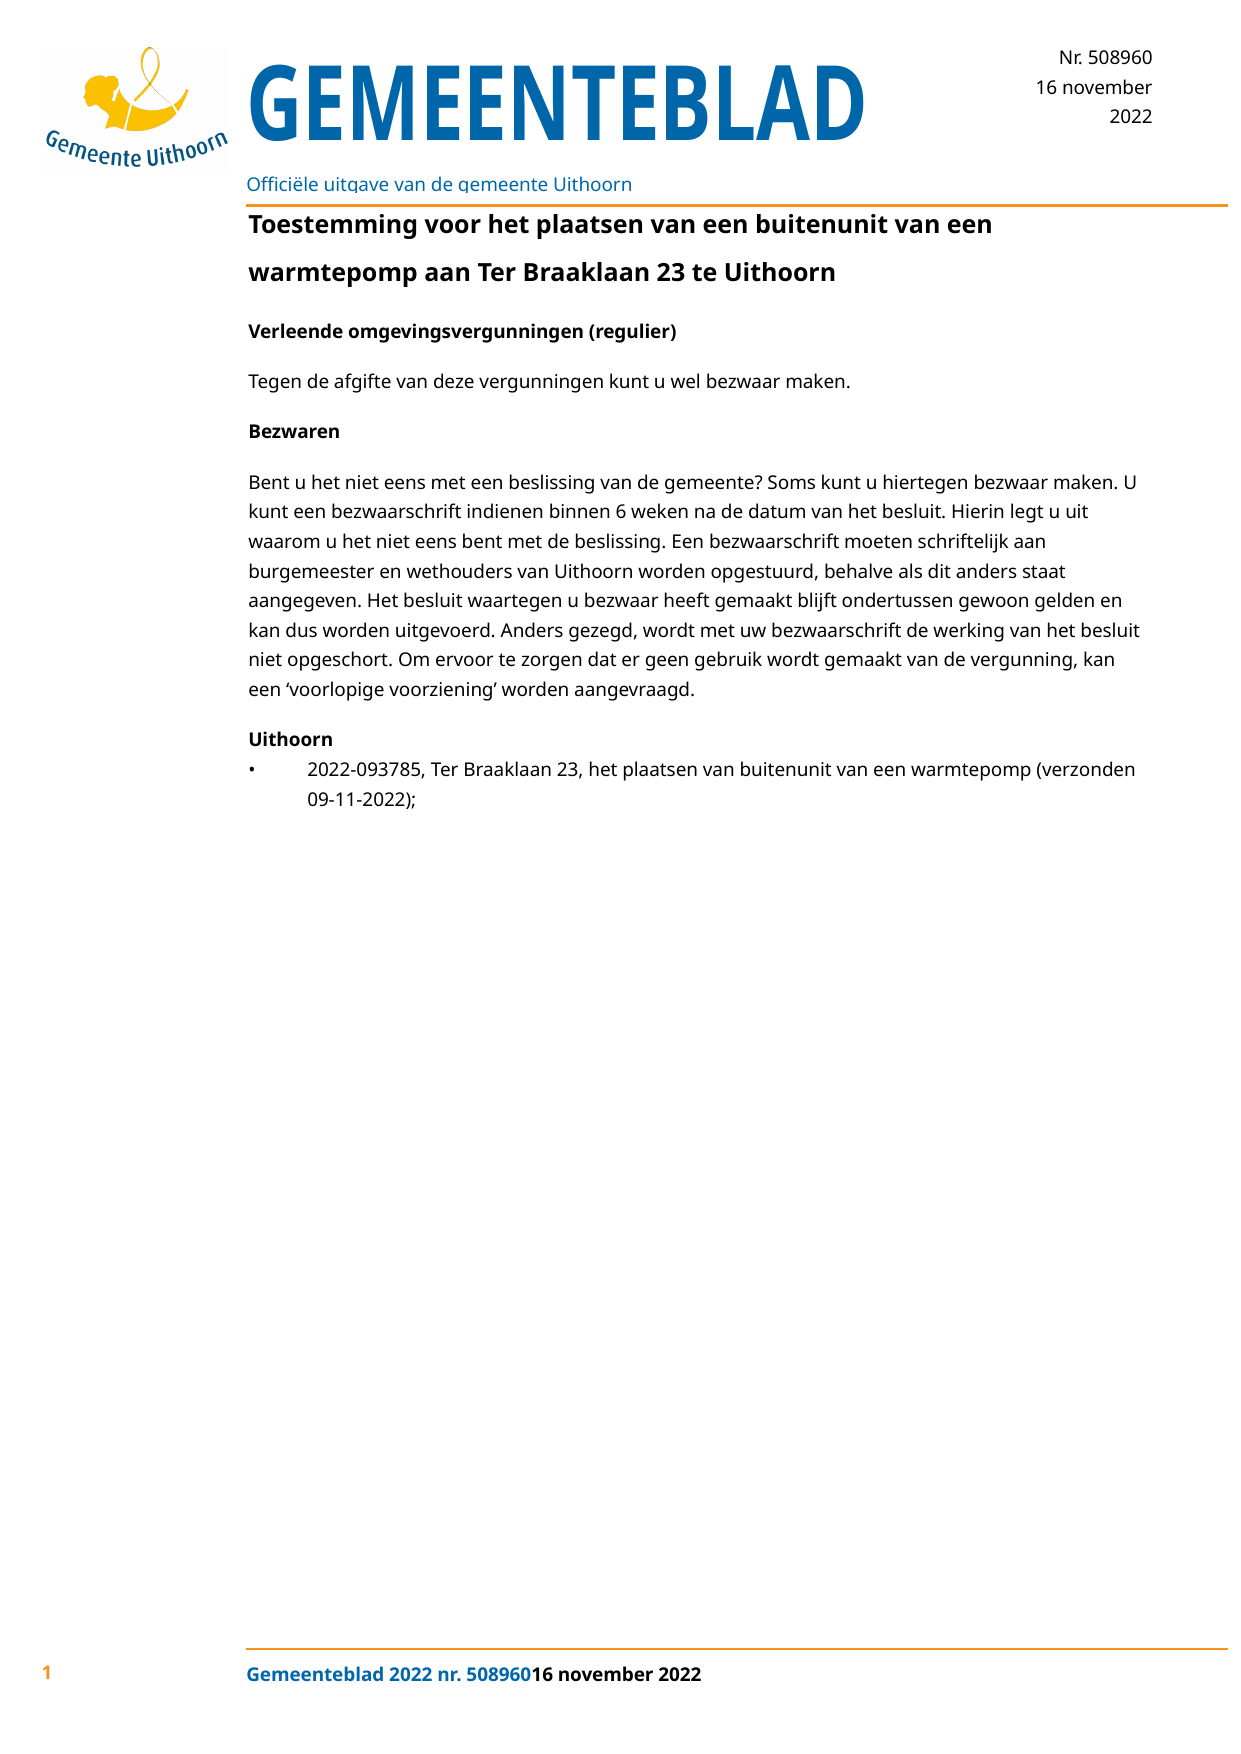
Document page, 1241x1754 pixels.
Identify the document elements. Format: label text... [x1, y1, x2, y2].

list 2022-093785, Ter Braaklaan 23, het plaatsen van buitenunit van een warmtepomp (verzonden 09-11-2022); [248, 756, 1152, 812]
text Uithoorn [248, 727, 1152, 752]
text Toestemming voor het plaatsen van een buitenunit van een warmtepomp aan Ter Braaklaan 23 te Uithoorn [248, 207, 1152, 288]
picture [41, 47, 231, 172]
text Tegen de afgifte van deze vergunningen kunt u wel bezwaar maken. [248, 368, 1152, 394]
text Verleende omgevingsvergunningen (regulier) [248, 318, 1152, 344]
text Bezwaren [248, 419, 1152, 444]
text Bent u het niet eens met een beslissing van de gemeente? Soms kunt u hiertegen bezwaar maken. U kunt een bezwaarschrift indienen binnen 6 weken na de datum van het besluit. Hierin legt u uit waarom u het niet eens bent met de beslissing. Een bezwaarschrift moeten schriftelijk aan burgemeester en wethouders van Uithoorn worden opgestuurd, behalve als dit anders staat aangegeven. Het besluit waartegen u bezwaar heeft gemaakt blijft ondertussen gewoon gelden en kan dus worden uitgevoerd. Anders gezegd, wordt met uw bezwaarschrift de werking van het besluit niet opgeschort. Om ervoor te zorgen dat er geen gebruik wordt gemaakt van de vergunning, kan een ‘voorlopige voorziening’ worden aangevraagd. [248, 469, 1152, 702]
